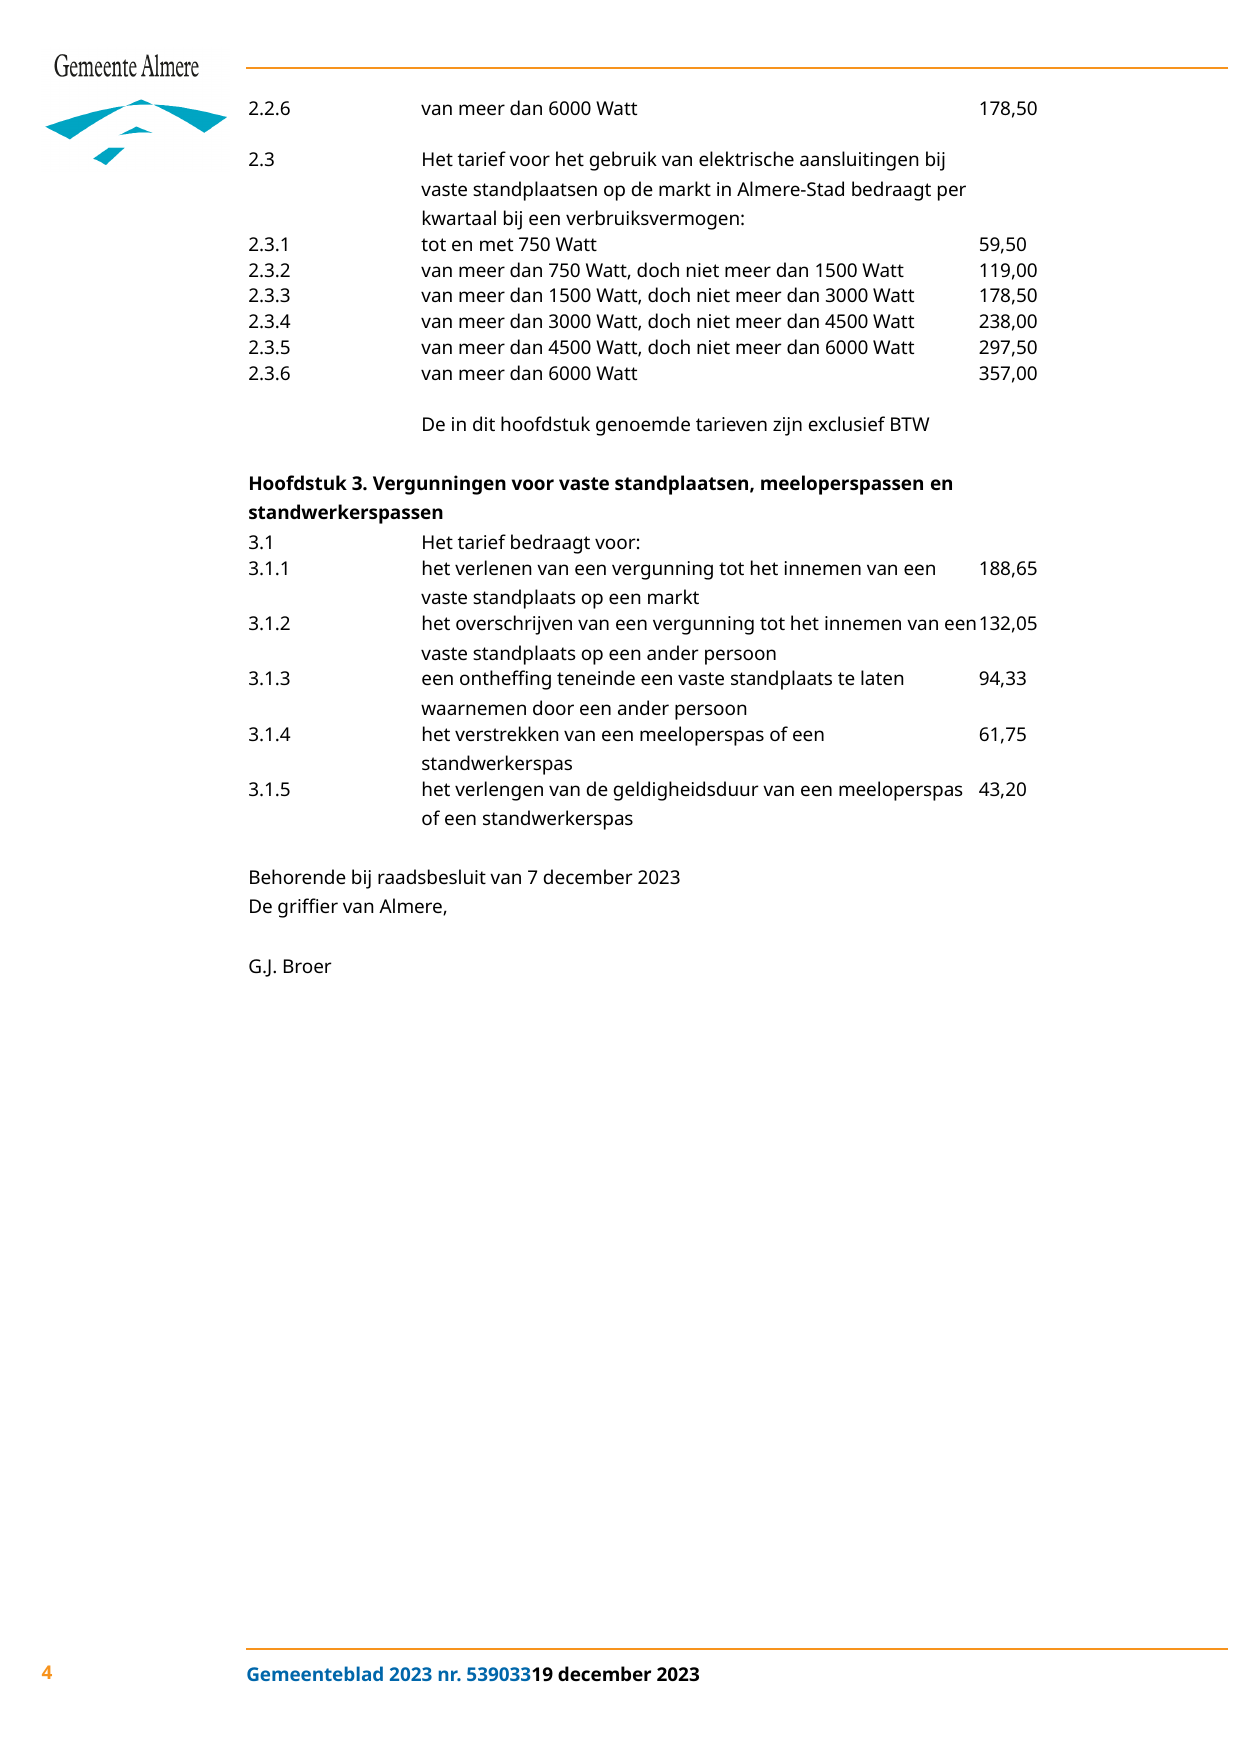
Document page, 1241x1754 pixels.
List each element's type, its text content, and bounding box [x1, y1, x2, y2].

table_cell van meer dan 750 Watt, doch niet meer dan 1500 Watt [421, 257, 978, 283]
table_cell 3.1.1 [248, 555, 421, 610]
table_cell 43,20 [979, 776, 1152, 831]
table_cell het verlenen van een vergunning tot het innemen van een vaste standplaats op een markt [421, 555, 978, 610]
table_cell 2.3.4 [248, 308, 421, 334]
table_cell 3.1.3 [248, 665, 421, 721]
table_cell 188,65 [979, 555, 1152, 610]
table_cell 119,00 [979, 257, 1152, 283]
table_cell 3.1.4 [248, 721, 421, 776]
table_cell van meer dan 4500 Watt, doch niet meer dan 6000 Watt [421, 334, 978, 360]
table_cell Het tarief voor het gebruik van elektrische aansluitingen bij vaste standplaatsen op de markt in Almere-Stad bedraagt per kwartaal bij een verbruiksvermogen: [421, 146, 978, 231]
picture [41, 47, 231, 172]
text De griffier van Almere, [248, 894, 1152, 919]
table_cell [979, 146, 1152, 231]
table_cell 61,75 [979, 721, 1152, 776]
table_cell [421, 121, 978, 146]
table_cell van meer dan 6000 Watt [421, 95, 978, 121]
table_cell 357,00 [979, 360, 1152, 386]
table_cell 132,05 [979, 610, 1152, 665]
table_header Het tarief bedraagt voor: [421, 529, 978, 555]
table_cell [979, 411, 1152, 437]
table_cell 178,50 [979, 95, 1152, 121]
table_cell 2.3 [248, 146, 421, 231]
table_header [979, 529, 1152, 555]
table_cell 238,00 [979, 308, 1152, 334]
table_cell 2.3.5 [248, 334, 421, 360]
table_cell 94,33 [979, 665, 1152, 721]
table_cell 2.3.1 [248, 231, 421, 257]
text Behorende bij raadsbesluit van 7 december 2023 [248, 864, 1152, 890]
table_cell het overschrijven van een vergunning tot het innemen van een vaste standplaats op een ander persoon [421, 610, 978, 665]
text G.J. Broer [248, 953, 1152, 979]
table_cell van meer dan 3000 Watt, doch niet meer dan 4500 Watt [421, 308, 978, 334]
table_cell [248, 411, 421, 437]
table_cell 297,50 [979, 334, 1152, 360]
table_cell 2.2.6 [248, 95, 421, 121]
table_cell 2.3.6 [248, 360, 421, 386]
table_cell 3.1.2 [248, 610, 421, 665]
text Hoofdstuk 3. Vergunningen voor vaste standplaatsen, meeloperspassen en standwerkerspassen [248, 470, 1152, 525]
table_cell 2.3.2 [248, 257, 421, 283]
table_cell [979, 121, 1152, 146]
table_cell [421, 386, 978, 411]
table_cell 3.1.5 [248, 776, 421, 831]
table_cell 2.3.3 [248, 283, 421, 308]
table_cell een ontheffing teneinde een vaste standplaats te laten waarnemen door een ander persoon [421, 665, 978, 721]
table_cell [248, 386, 421, 411]
table_cell [248, 121, 421, 146]
table_cell 59,50 [979, 231, 1152, 257]
table_cell van meer dan 1500 Watt, doch niet meer dan 3000 Watt [421, 283, 978, 308]
table_cell De in dit hoofdstuk genoemde tarieven zijn exclusief BTW [421, 411, 978, 437]
table_header 3.1 [248, 529, 421, 555]
table_cell van meer dan 6000 Watt [421, 360, 978, 386]
table_cell 178,50 [979, 283, 1152, 308]
table_cell [979, 386, 1152, 411]
table_cell het verstrekken van een meeloperspas of een standwerkerspas [421, 721, 978, 776]
table_cell het verlengen van de geldigheidsduur van een meeloperspas of een standwerkerspas [421, 776, 978, 831]
table_cell tot en met 750 Watt [421, 231, 978, 257]
